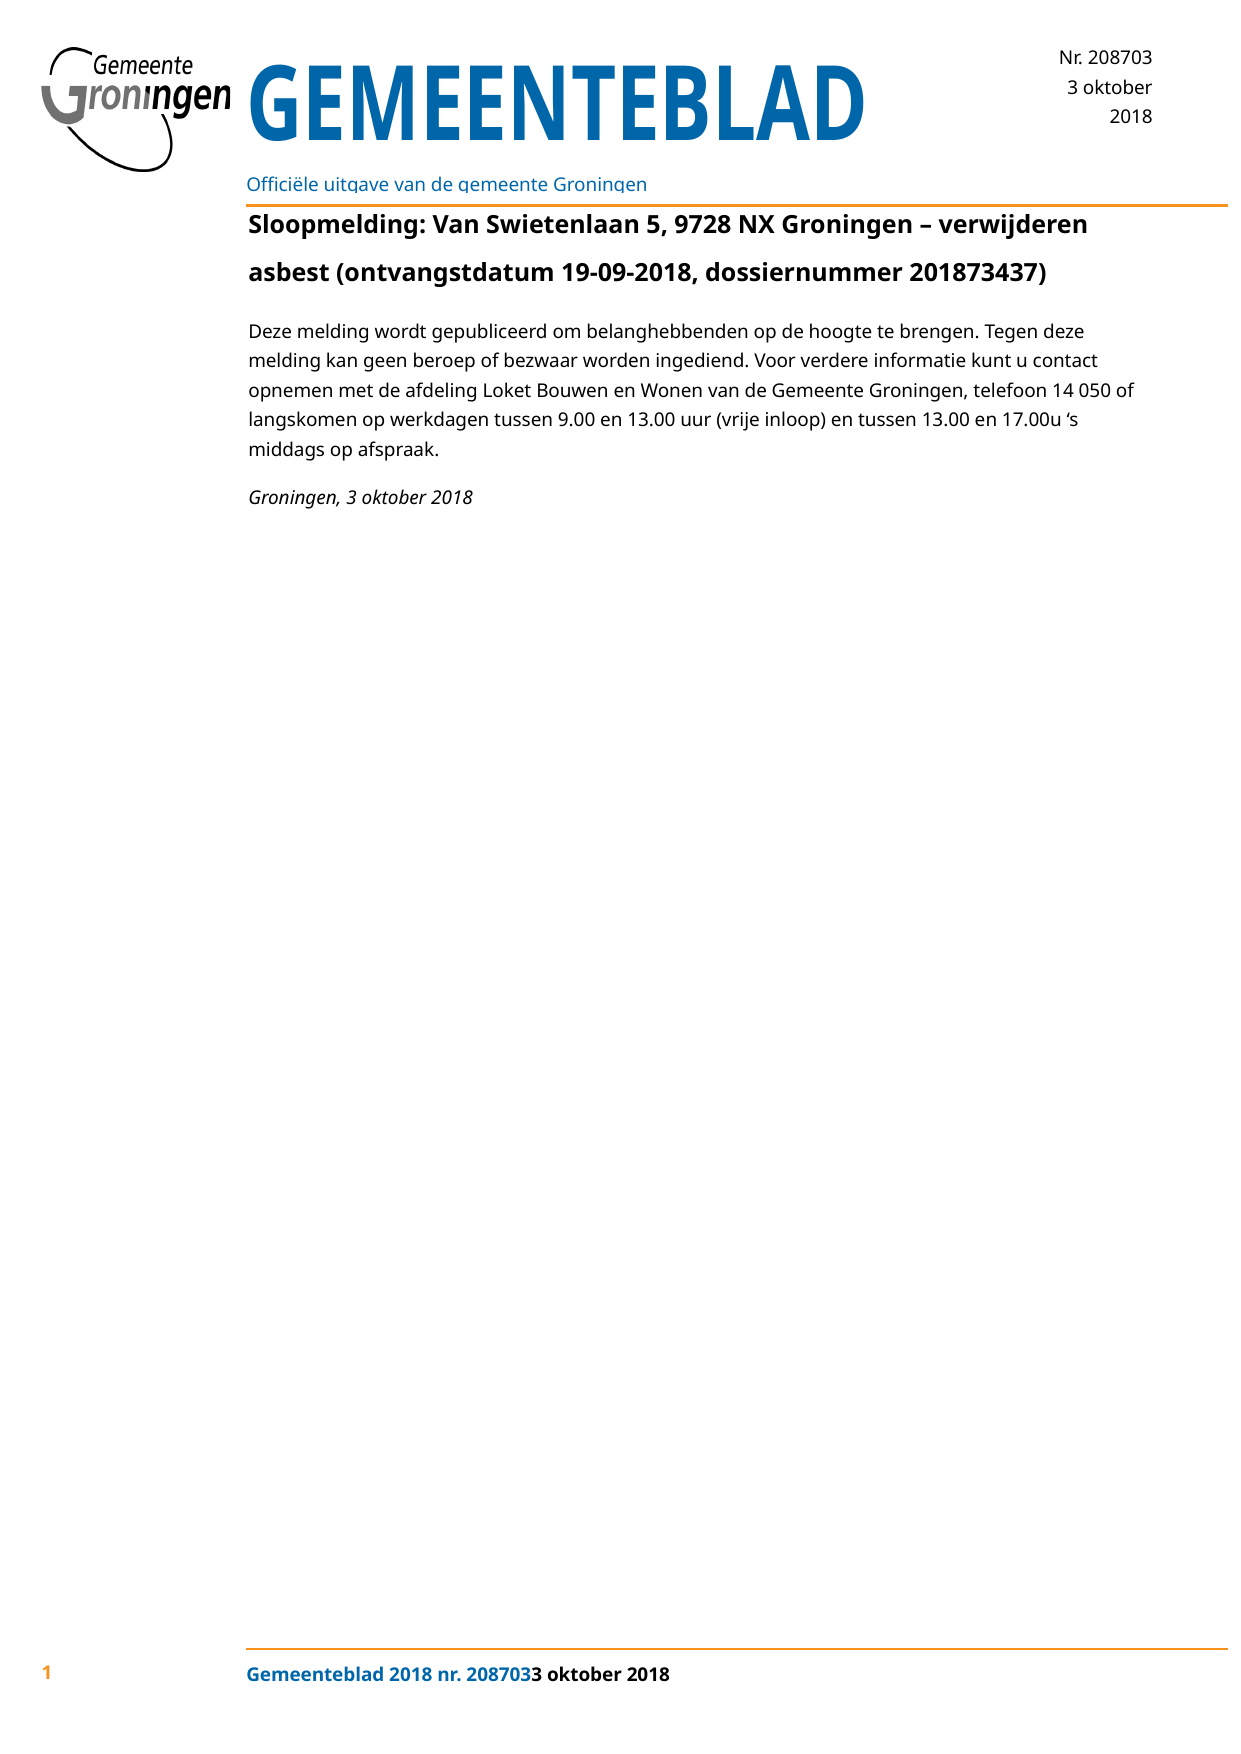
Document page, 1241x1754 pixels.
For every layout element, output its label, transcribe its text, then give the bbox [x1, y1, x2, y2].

picture [41, 47, 231, 172]
text Groningen, 3 oktober 2018 [248, 484, 1152, 510]
text Sloopmelding: Van Swietenlaan 5, 9728 NX Groningen – verwijderen asbest (ontvangstdatum 19-09-2018, dossiernummer 201873437) [248, 207, 1152, 288]
text Deze melding wordt gepubliceerd om belanghebbenden op de hoogte te brengen. Tegen deze melding kan geen beroep of bezwaar worden ingediend. Voor verdere informatie kunt u contact opnemen met de afdeling Loket Bouwen en Wonen van de Gemeente Groningen, telefoon 14 050 of langskomen op werkdagen tussen 9.00 en 13.00 uur (vrije inloop) en tussen 13.00 en 17.00u ‘s middags op afspraak. [248, 318, 1152, 462]
